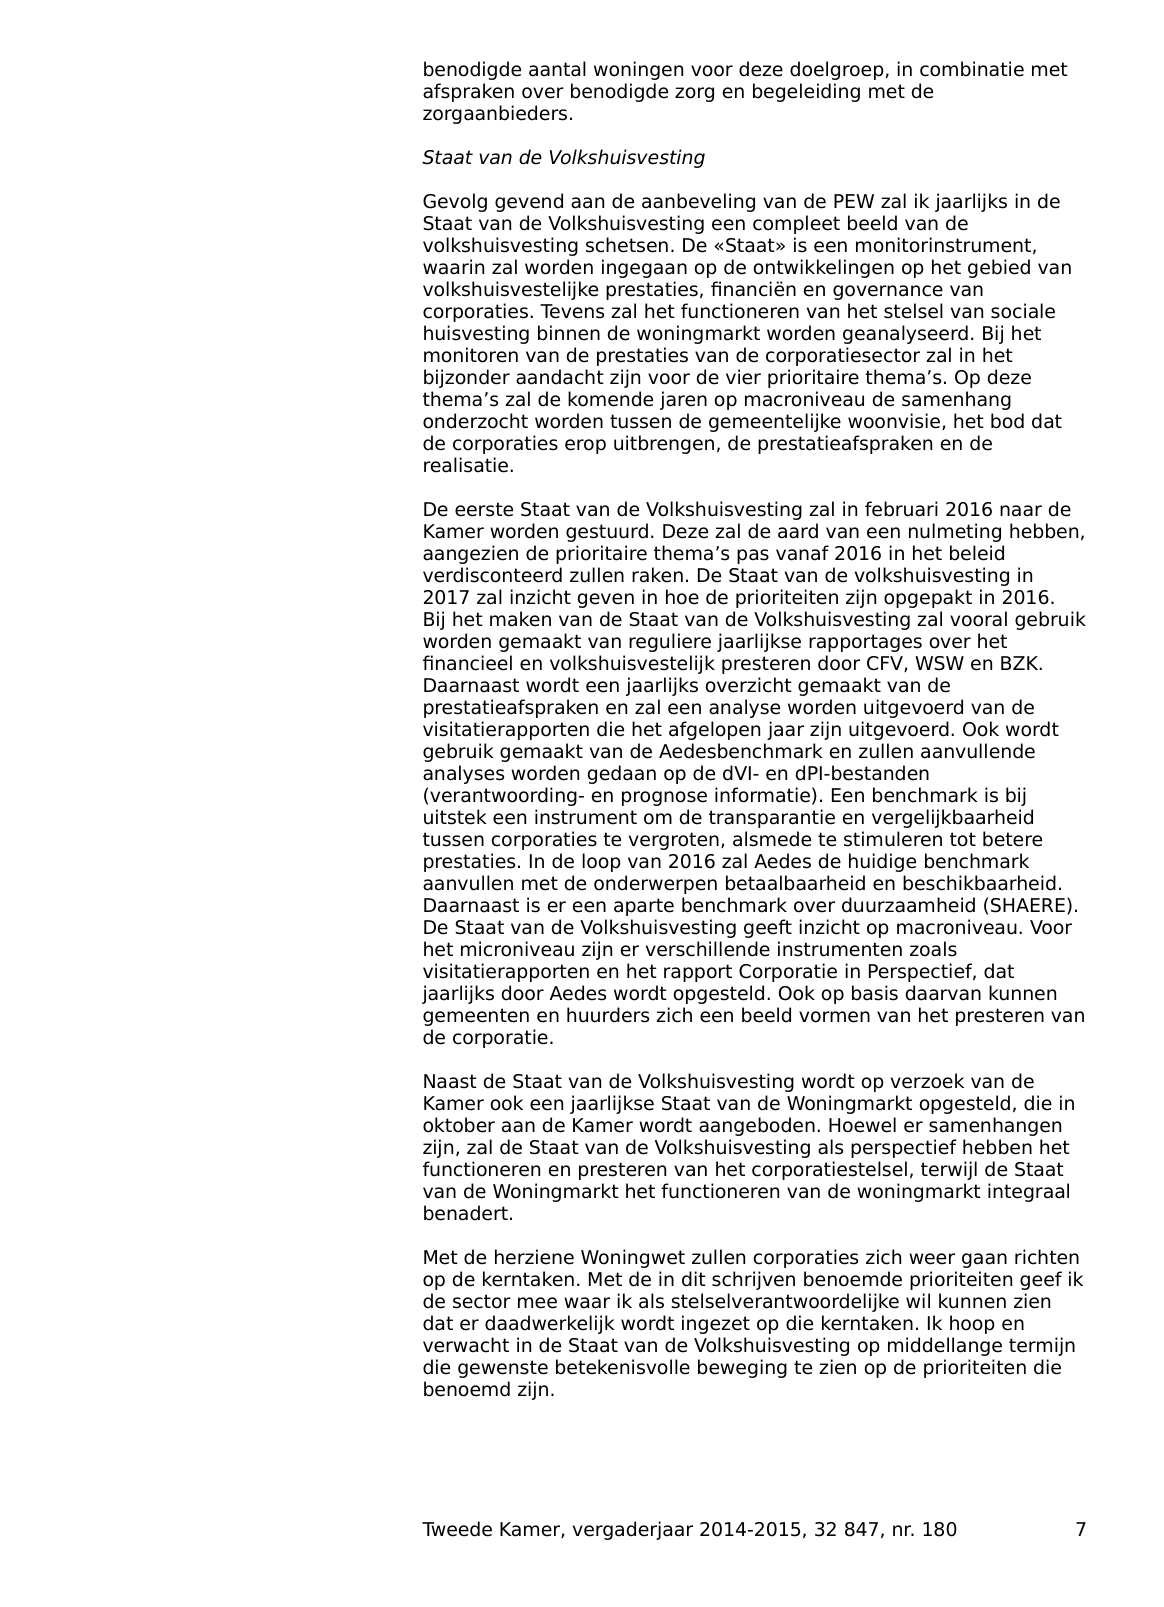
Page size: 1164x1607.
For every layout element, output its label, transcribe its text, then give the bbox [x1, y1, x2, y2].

text De eerste Staat van de Volkshuisvesting zal in februari 2016 naar de Kamer worden gestuurd. Deze zal de aard van een nulmeting hebben, aangezien de prioritaire thema’s pas vanaf 2016 in het beleid verdisconteerd zullen raken. De Staat van de volkshuisvesting in 2017 zal inzicht geven in hoe de prioriteiten zijn opgepakt in 2016. [422, 499, 1087, 609]
text Met de herziene Woningwet zullen corporaties zich weer gaan richten op de kerntaken. Met de in dit schrijven benoemde prioriteiten geef ik de sector mee waar ik als stelselverantwoordelijke wil kunnen zien dat er daadwerkelijk wordt ingezet op die kerntaken. Ik hoop en verwacht in de Staat van de Volkshuisvesting op middellange termijn die gewenste betekenisvolle beweging te zien op de prioriteiten die benoemd zijn. [422, 1247, 1087, 1401]
text benodigde aantal woningen voor deze doelgroep, in combinatie met afspraken over benodigde zorg en begeleiding met de zorgaanbieders. [422, 59, 1087, 125]
text Gevolg gevend aan de aanbeveling van de PEW zal ik jaarlijks in de Staat van de Volkshuisvesting een compleet beeld van de volkshuisvesting schetsen. De «Staat» is een monitorinstrument, waarin zal worden ingegaan op de ontwikkelingen op het gebied van volkshuisvestelijke prestaties, financiën en governance van corporaties. Tevens zal het functioneren van het stelsel van sociale huisvesting binnen de woningmarkt worden geanalyseerd. Bij het monitoren van de prestaties van de corporatiesector zal in het bijzonder aandacht zijn voor de vier prioritaire thema’s. Op deze thema’s zal de komende jaren op macroniveau de samenhang onderzocht worden tussen de gemeentelijke woonvisie, het bod dat de corporaties erop uitbrengen, de prestatieafspraken en de realisatie. [422, 191, 1087, 477]
subtitle Staat van de Volkshuisvesting [422, 147, 1087, 169]
text Bij het maken van de Staat van de Volkshuisvesting zal vooral gebruik worden gemaakt van reguliere jaarlijkse rapportages over het financieel en volkshuisvestelijk presteren door CFV, WSW en BZK. Daarnaast wordt een jaarlijks overzicht gemaakt van de prestatieafspraken en zal een analyse worden uitgevoerd van de visitatierapporten die het afgelopen jaar zijn uitgevoerd. Ook wordt gebruik gemaakt van de Aedesbenchmark en zullen aanvullende analyses worden gedaan op de dVI- en dPI-bestanden (verantwoording- en prognose informatie). Een benchmark is bij uitstek een instrument om de transparantie en vergelijkbaarheid tussen corporaties te vergroten, alsmede te stimuleren tot betere prestaties. In de loop van 2016 zal Aedes de huidige benchmark aanvullen met de onderwerpen betaalbaarheid en beschikbaarheid. Daarnaast is er een aparte benchmark over duurzaamheid (SHAERE). De Staat van de Volkshuisvesting geeft inzicht op macroniveau. Voor het microniveau zijn er verschillende instrumenten zoals visitatierapporten en het rapport Corporatie in Perspectief, dat jaarlijks door Aedes wordt opgesteld. Ook op basis daarvan kunnen gemeenten en huurders zich een beeld vormen van het presteren van de corporatie. [422, 609, 1087, 1049]
text Naast de Staat van de Volkshuisvesting wordt op verzoek van de Kamer ook een jaarlijkse Staat van de Woningmarkt opgesteld, die in oktober aan de Kamer wordt aangeboden. Hoewel er samenhangen zijn, zal de Staat van de Volkshuisvesting als perspectief hebben het functioneren en presteren van het corporatiestelsel, terwijl de Staat van de Woningmarkt het functioneren van de woningmarkt integraal benadert. [422, 1071, 1087, 1225]
